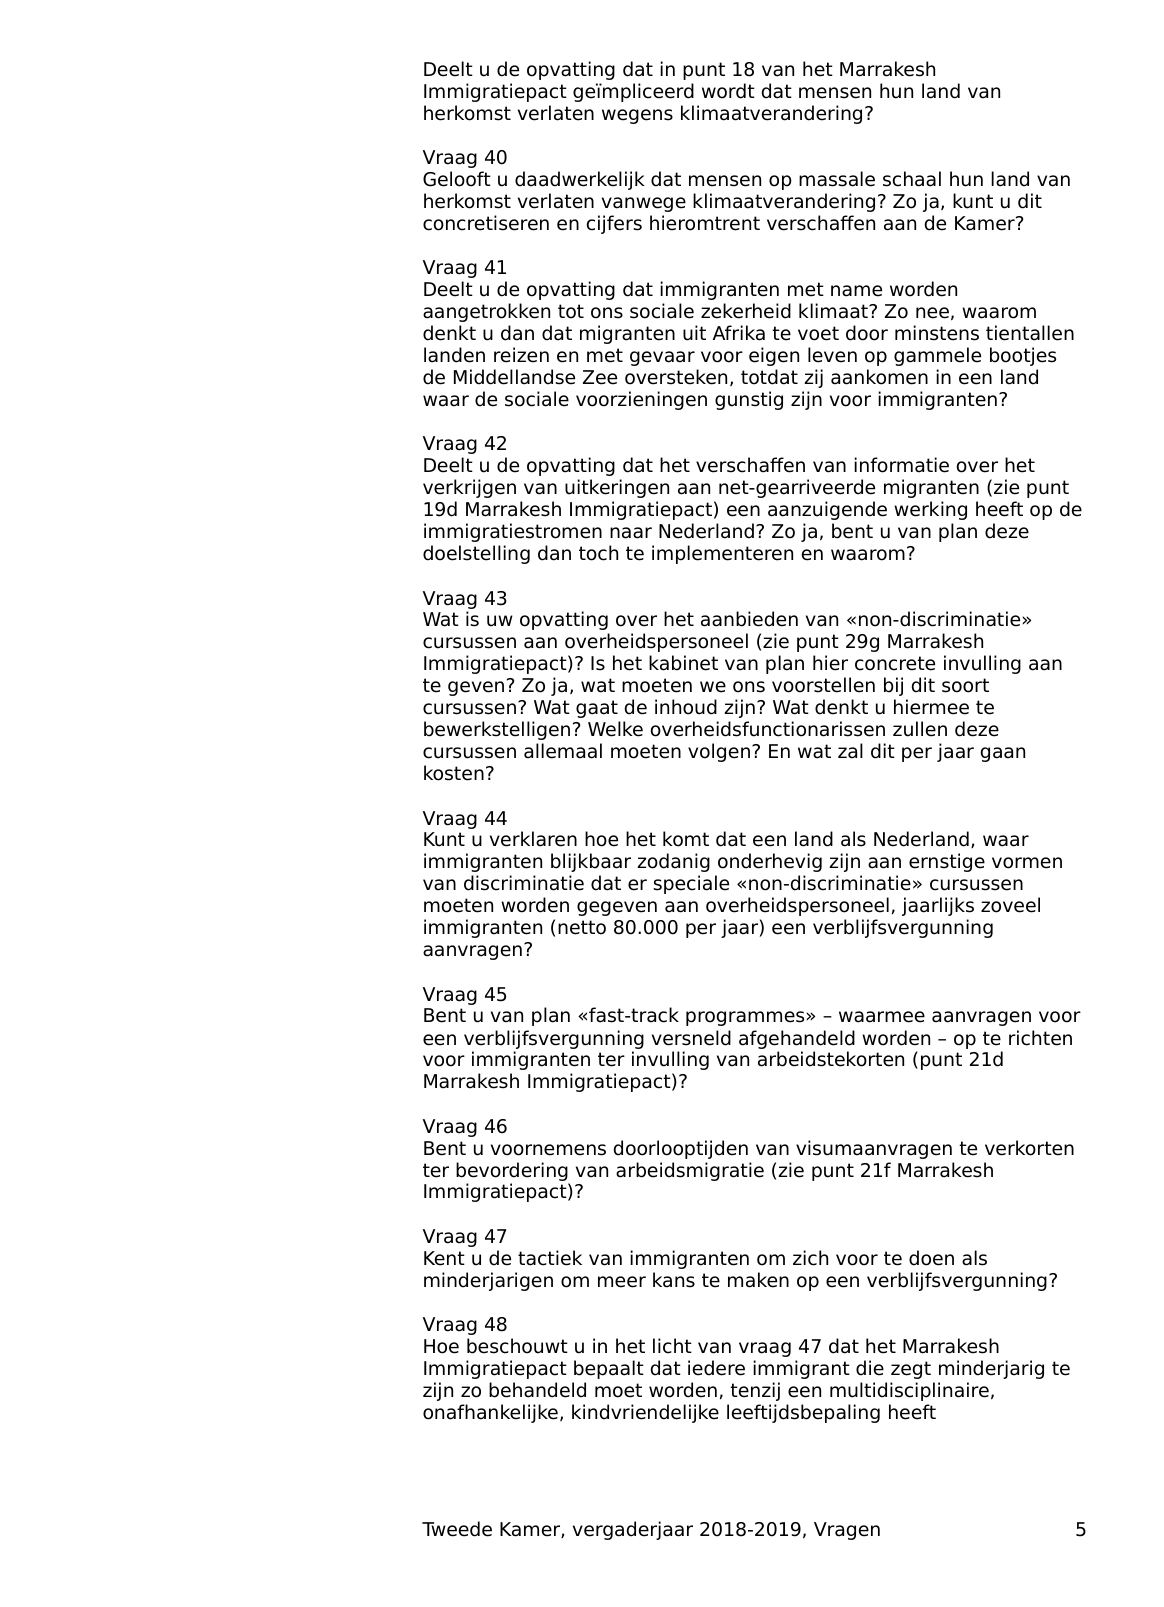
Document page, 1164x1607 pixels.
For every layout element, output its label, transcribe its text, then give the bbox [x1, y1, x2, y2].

text Vraag 44 [422, 807, 1087, 829]
text Vraag 45 [422, 983, 1087, 1005]
text Vraag 48 [422, 1314, 1087, 1336]
text Wat is uw opvatting over het aanbieden van «non-discriminatie» cursussen aan overheidspersoneel (zie punt 29g Marrakesh Immigratiepact)? Is het kabinet van plan hier concrete invulling aan te geven? Zo ja, wat moeten we ons voorstellen bij dit soort cursussen? Wat gaat de inhoud zijn? Wat denkt u hiermee te bewerkstelligen? Welke overheidsfunctionarissen zullen deze cursussen allemaal moeten volgen? En wat zal dit per jaar gaan kosten? [422, 609, 1087, 785]
text Kunt u verklaren hoe het komt dat een land als Nederland, waar immigranten blijkbaar zodanig onderhevig zijn aan ernstige vormen van discriminatie dat er speciale «non-discriminatie» cursussen moeten worden gegeven aan overheidspersoneel, jaarlijks zoveel immigranten (netto 80.000 per jaar) een verblijfsvergunning aanvragen? [422, 829, 1087, 961]
text Kent u de tactiek van immigranten om zich voor te doen als minderjarigen om meer kans te maken op een verblijfsvergunning? [422, 1248, 1087, 1292]
text Bent u van plan «fast-track programmes» – waarmee aanvragen voor een verblijfsvergunning versneld afgehandeld worden – op te richten voor immigranten ter invulling van arbeidstekorten (punt 21d Marrakesh Immigratiepact)? [422, 1005, 1087, 1093]
text Vraag 41 [422, 257, 1087, 279]
text Vraag 40 [422, 147, 1087, 169]
text Deelt u de opvatting dat het verschaffen van informatie over het verkrijgen van uitkeringen aan net-gearriveerde migranten (zie punt 19d Marrakesh Immigratiepact) een aanzuigende werking heeft op de immigratiestromen naar Nederland? Zo ja, bent u van plan deze doelstelling dan toch te implementeren en waarom? [422, 455, 1087, 565]
text Vraag 43 [422, 587, 1087, 609]
text Bent u voornemens doorlooptijden van visumaanvragen te verkorten ter bevordering van arbeidsmigratie (zie punt 21f Marrakesh Immigratiepact)? [422, 1137, 1087, 1203]
text Deelt u de opvatting dat immigranten met name worden aangetrokken tot ons sociale zekerheid klimaat? Zo nee, waarom denkt u dan dat migranten uit Afrika te voet door minstens tientallen landen reizen en met gevaar voor eigen leven op gammele bootjes de Middellandse Zee oversteken, totdat zij aankomen in een land waar de sociale voorzieningen gunstig zijn voor immigranten? [422, 279, 1087, 411]
text Gelooft u daadwerkelijk dat mensen op massale schaal hun land van herkomst verlaten vanwege klimaatverandering? Zo ja, kunt u dit concretiseren en cijfers hieromtrent verschaffen aan de Kamer? [422, 169, 1087, 235]
text Vraag 47 [422, 1226, 1087, 1248]
text Vraag 42 [422, 433, 1087, 455]
text Hoe beschouwt u in het licht van vraag 47 dat het Marrakesh Immigratiepact bepaalt dat iedere immigrant die zegt minderjarig te zijn zo behandeld moet worden, tenzij een multidisciplinaire, onafhankelijke, kindvriendelijke leeftijdsbepaling heeft [422, 1336, 1087, 1424]
text Deelt u de opvatting dat in punt 18 van het Marrakesh Immigratiepact geïmpliceerd wordt dat mensen hun land van herkomst verlaten wegens klimaatverandering? [422, 59, 1087, 125]
text Vraag 46 [422, 1116, 1087, 1137]
